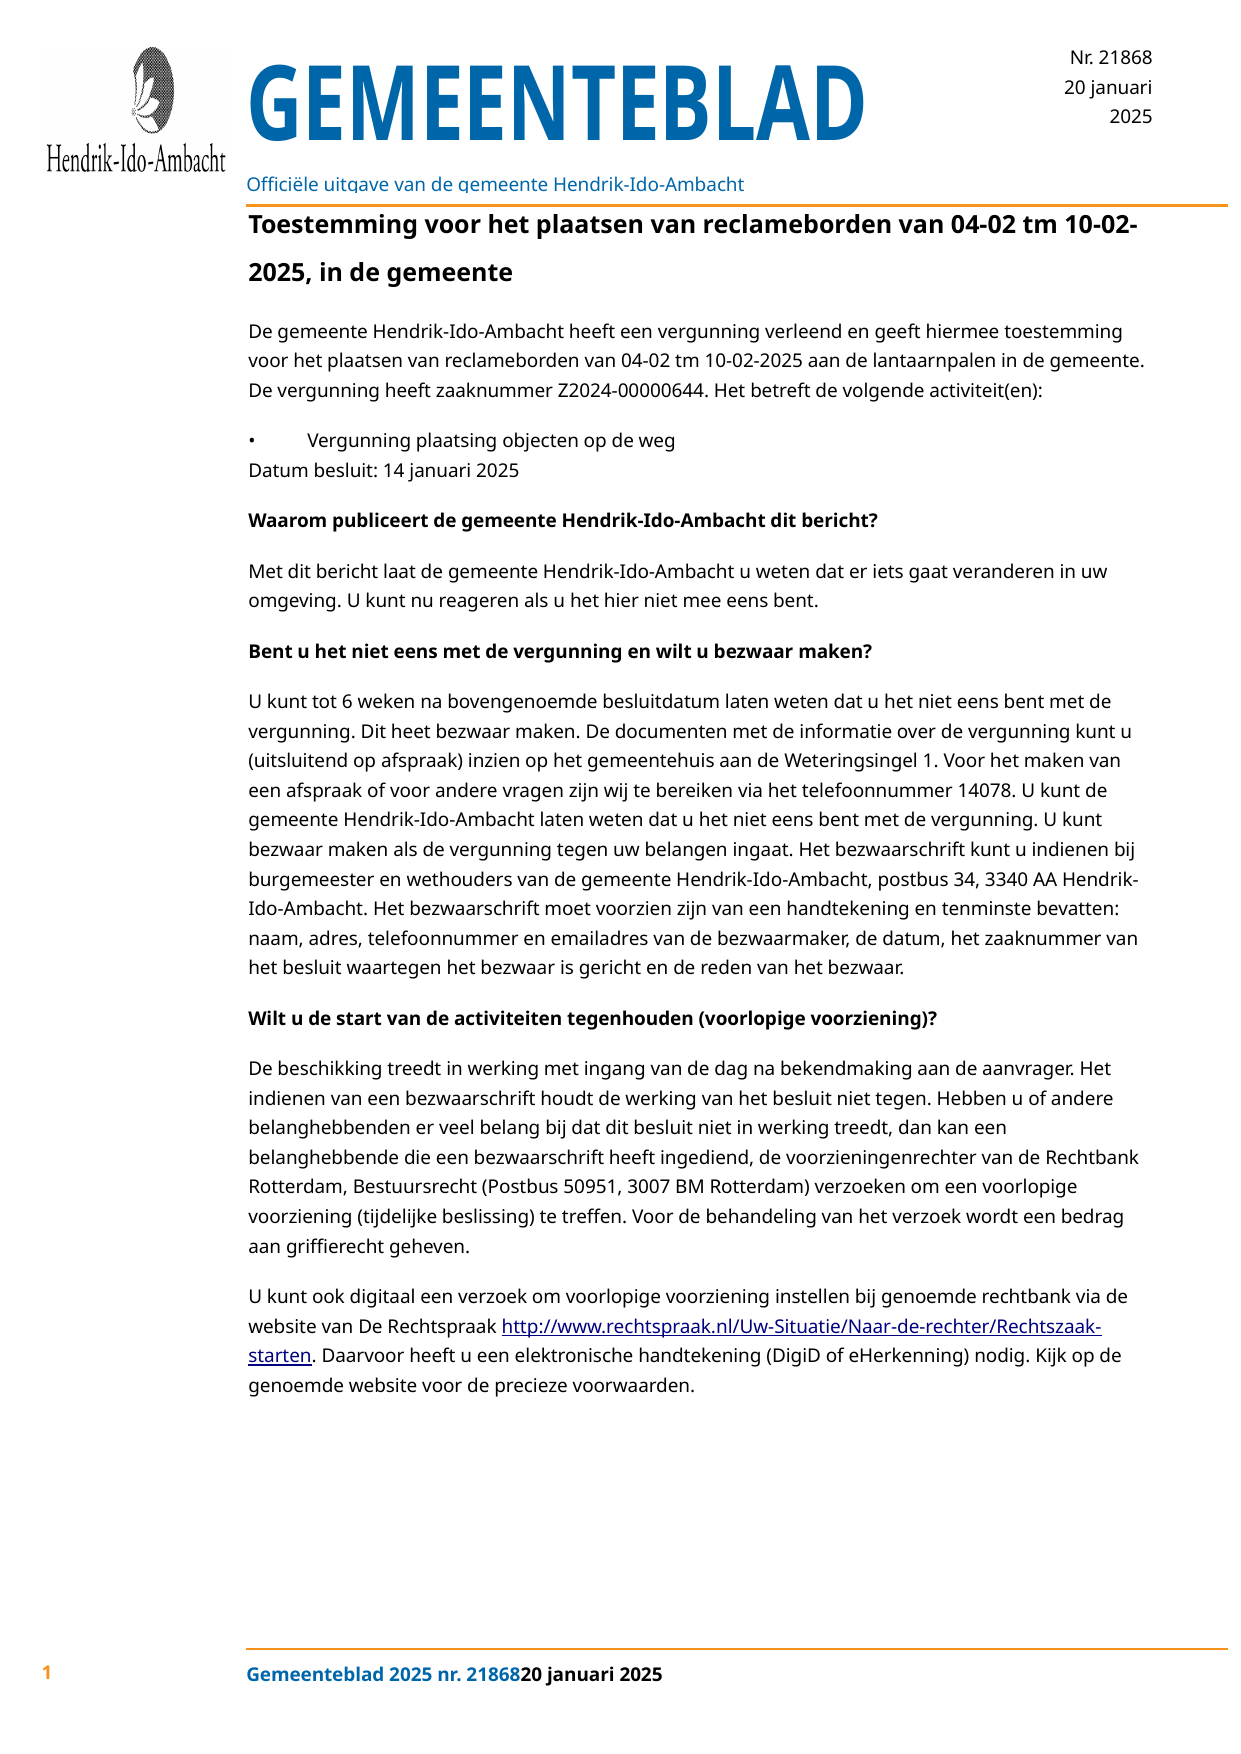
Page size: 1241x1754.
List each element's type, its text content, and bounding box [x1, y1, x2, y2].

text Waarom publiceert de gemeente Hendrik-Ido-Ambacht dit bericht? [248, 507, 1152, 533]
text U kunt ook digitaal een verzoek om voorlopige voorziening instellen bij genoemde rechtbank via de website van De Rechtspraak http://www.rechtspraak.nl/Uw-Situatie/Naar-de-rechter/Rechtszaak-starten. Daarvoor heeft u een elektronische handtekening (DigiD of eHerkenning) nodig. Kijk op de genoemde website voor de precieze voorwaarden. [248, 1283, 1152, 1398]
list Vergunning plaatsing objecten op de weg [248, 427, 1152, 453]
text U kunt tot 6 weken na bovengenoemde besluitdatum laten weten dat u het niet eens bent met de vergunning. Dit heet bezwaar maken. De documenten met de informatie over de vergunning kunt u (uitsluitend op afspraak) inzien op het gemeentehuis aan de Weteringsingel 1. Voor het maken van een afspraak of voor andere vragen zijn wij te bereiken via het telefoonnummer 14078. U kunt de gemeente Hendrik-Ido-Ambacht laten weten dat u het niet eens bent met de vergunning. U kunt bezwaar maken als de vergunning tegen uw belangen ingaat. Het bezwaarschrift kunt u indienen bij burgemeester en wethouders van de gemeente Hendrik-Ido-Ambacht, postbus 34, 3340 AA Hendrik-Ido-Ambacht. Het bezwaarschrift moet voorzien zijn van een handtekening en tenminste bevatten: naam, adres, telefoonnummer en emailadres van de bezwaarmaker, de datum, het zaaknummer van het besluit waartegen het bezwaar is gericht en de reden van het bezwaar. [248, 688, 1152, 980]
text Wilt u de start van de activiteiten tegenhouden (voorlopige voorziening)? [248, 1005, 1152, 1031]
text Bent u het niet eens met de vergunning en wilt u bezwaar maken? [248, 638, 1152, 664]
text Toestemming voor het plaatsen van reclameborden van 04-02 tm 10-02-2025, in de gemeente [248, 207, 1152, 288]
text Datum besluit: 14 januari 2025 [248, 457, 1152, 483]
text De beschikking treedt in werking met ingang van de dag na bekendmaking aan de aanvrager. Het indienen van een bezwaarschrift houdt de werking van het besluit niet tegen. Hebben u of andere belanghebbenden er veel belang bij dat dit besluit niet in werking treedt, dan kan een belanghebbende die een bezwaarschrift heeft ingediend, de voorzieningenrechter van de Rechtbank Rotterdam, Bestuursrecht (Postbus 50951, 3007 BM Rotterdam) verzoeken om een voorlopige voorziening (tijdelijke beslissing) te treffen. Voor de behandeling van het verzoek wordt een bedrag aan griffierecht geheven. [248, 1055, 1152, 1259]
picture [41, 47, 231, 172]
text Met dit bericht laat de gemeente Hendrik-Ido-Ambacht u weten dat er iets gaat veranderen in uw omgeving. U kunt nu reageren als u het hier niet mee eens bent. [248, 558, 1152, 613]
text De gemeente Hendrik-Ido-Ambacht heeft een vergunning verleend en geeft hiermee toestemming voor het plaatsen van reclameborden van 04-02 tm 10-02-2025 aan de lantaarnpalen in de gemeente. De vergunning heeft zaaknummer Z2024-00000644. Het betreft de volgende activiteit(en): [248, 318, 1152, 403]
